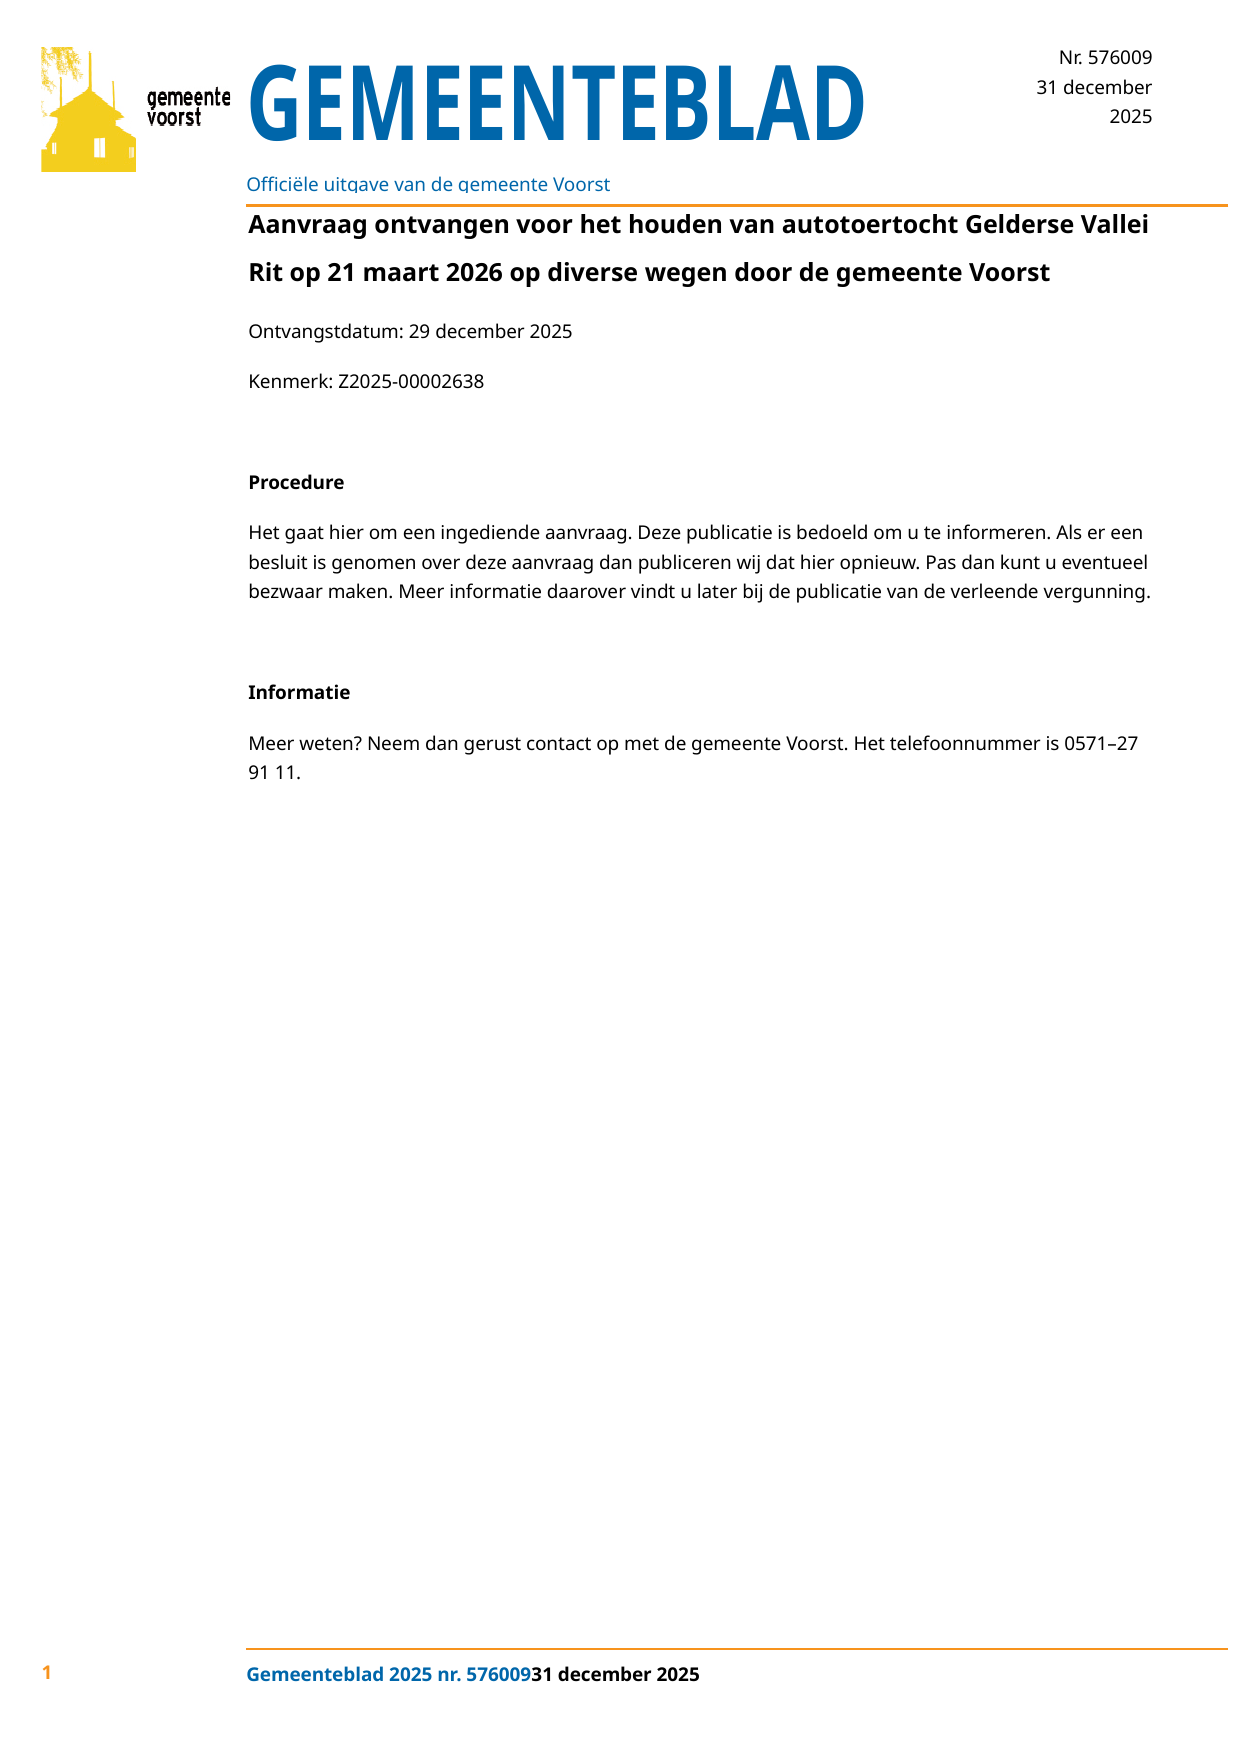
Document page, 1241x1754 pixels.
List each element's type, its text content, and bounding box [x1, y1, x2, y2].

text Het gaat hier om een ingediende aanvraag. Deze publicatie is bedoeld om u te informeren. Als er een besluit is genomen over deze aanvraag dan publiceren wij dat hier opnieuw. Pas dan kunt u eventueel bezwaar maken. Meer informatie daarover vindt u later bij de publicatie van de verleende vergunning. [248, 519, 1152, 604]
text Ontvangstdatum: 29 december 2025 [248, 318, 1152, 344]
text Kenmerk: Z2025-00002638 [248, 368, 1152, 394]
text Informatie [248, 679, 1152, 705]
text Aanvraag ontvangen voor het houden van autotoertocht Gelderse Vallei Rit op 21 maart 2026 op diverse wegen door de gemeente Voorst [248, 207, 1152, 288]
text Meer weten? Neem dan gerust contact op met de gemeente Voorst. Het telefoonnummer is 0571–27 91 11. [248, 730, 1152, 785]
picture [41, 47, 231, 172]
text Procedure [248, 469, 1152, 495]
